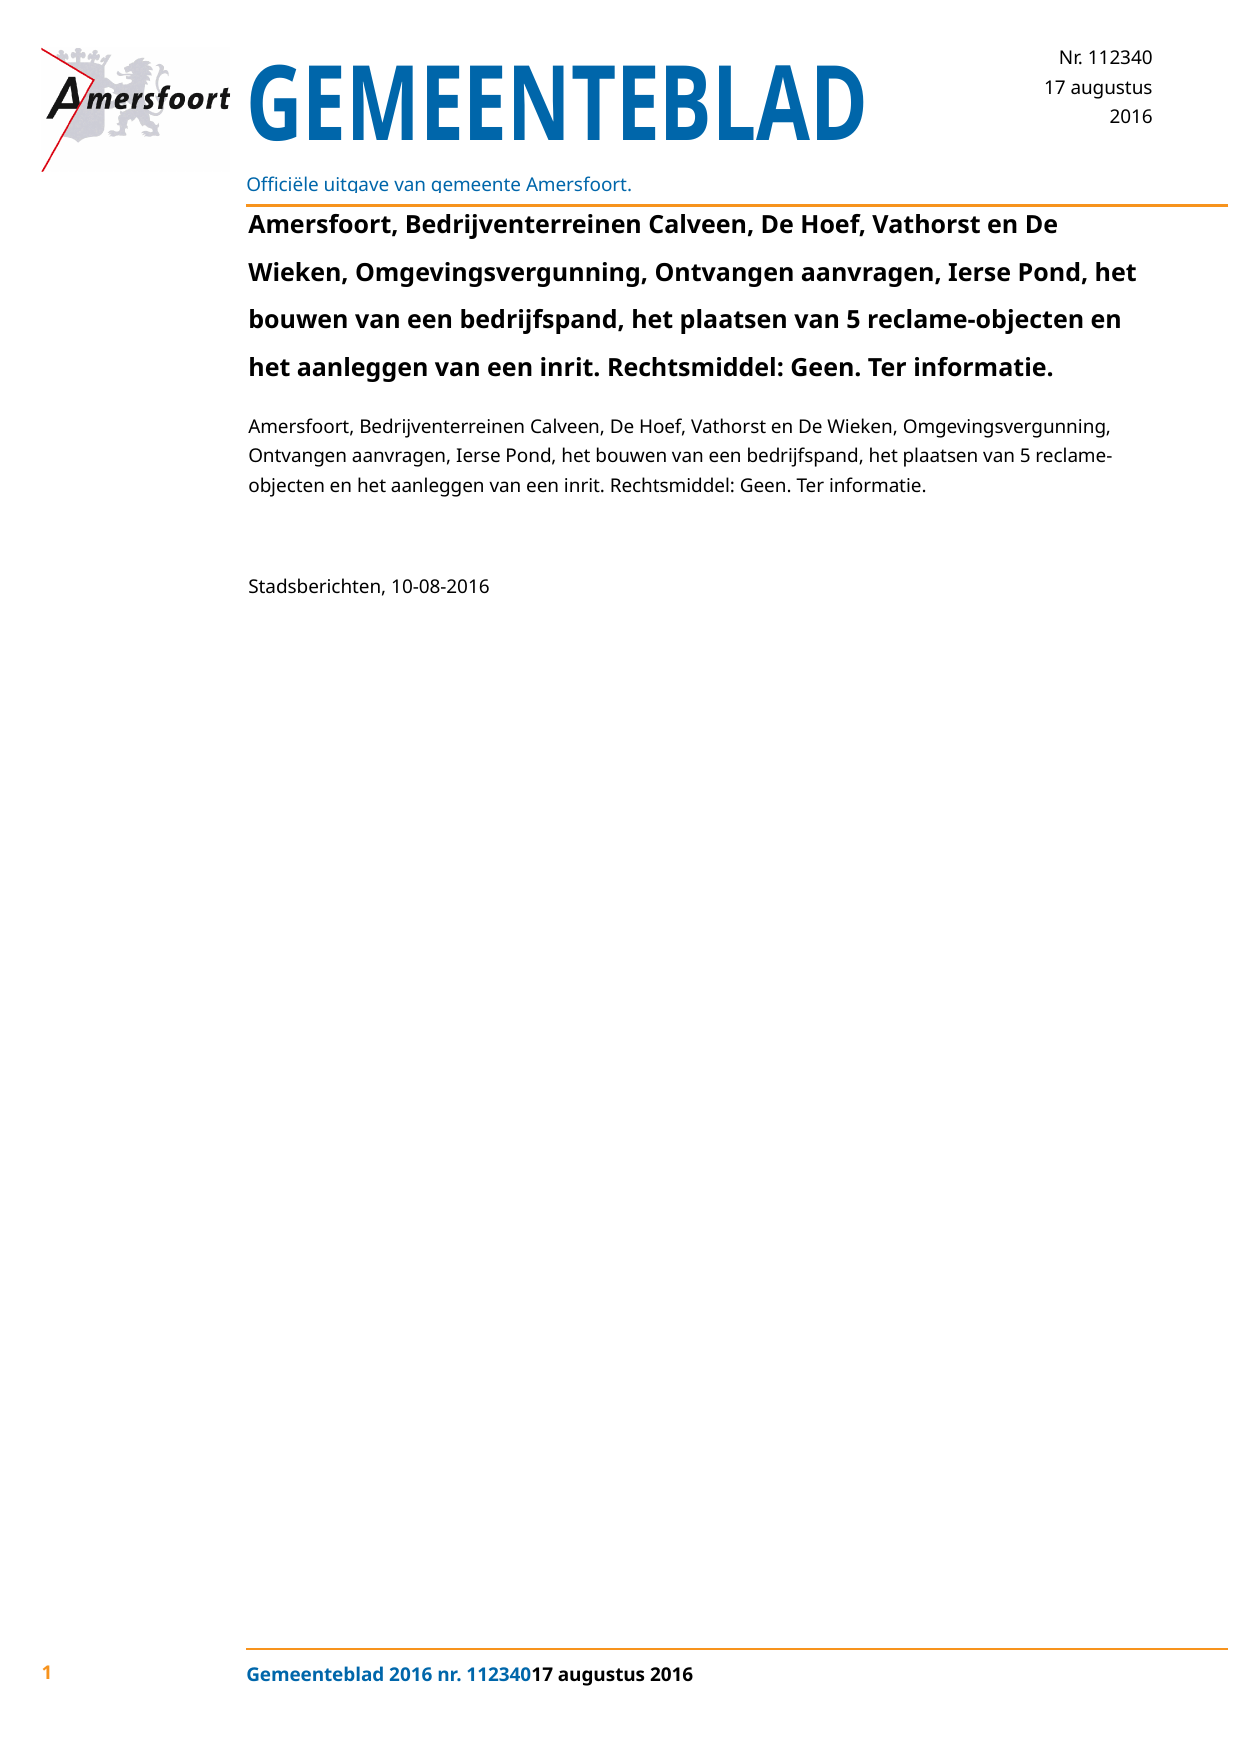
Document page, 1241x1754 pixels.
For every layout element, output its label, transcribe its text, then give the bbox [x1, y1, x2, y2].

text Amersfoort, Bedrijventerreinen Calveen, De Hoef, Vathorst en De Wieken, Omgevingsvergunning, Ontvangen aanvragen, Ierse Pond, het bouwen van een bedrijfspand, het plaatsen van 5 reclame-objecten en het aanleggen van een inrit. Rechtsmiddel: Geen. Ter informatie. [248, 413, 1152, 498]
picture [41, 47, 231, 172]
text Stadsberichten, 10-08-2016 [248, 573, 1152, 599]
text Amersfoort, Bedrijventerreinen Calveen, De Hoef, Vathorst en De Wieken, Omgevingsvergunning, Ontvangen aanvragen, Ierse Pond, het bouwen van een bedrijfspand, het plaatsen van 5 reclame-objecten en het aanleggen van een inrit. Rechtsmiddel: Geen. Ter informatie. [248, 207, 1152, 384]
